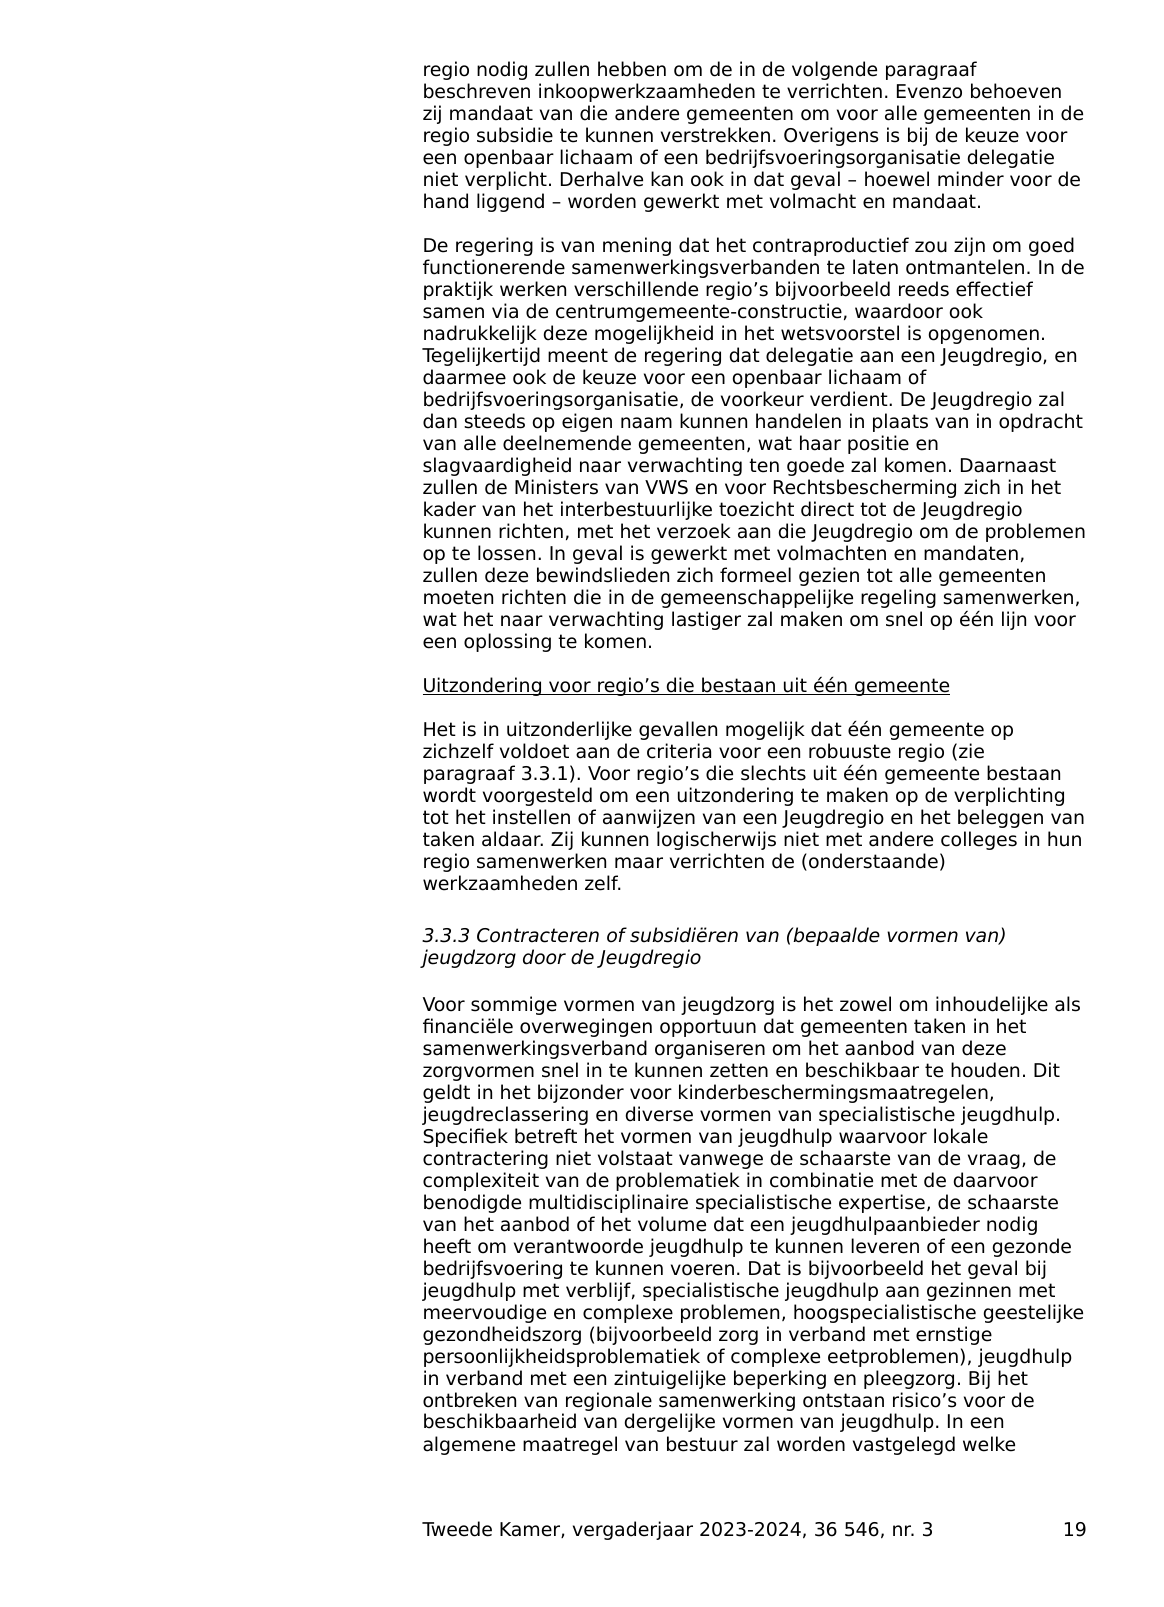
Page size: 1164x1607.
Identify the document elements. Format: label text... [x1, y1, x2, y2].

subtitle Uitzondering voor regio’s die bestaan uit één gemeente [422, 675, 1087, 697]
text Het is in uitzonderlijke gevallen mogelijk dat één gemeente op zichzelf voldoet aan de criteria voor een robuuste regio (zie paragraaf 3.3.1). Voor regio’s die slechts uit één gemeente bestaan wordt voorgesteld om een uitzondering te maken op de verplichting tot het instellen of aanwijzen van een Jeugdregio en het beleggen van taken aldaar. Zij kunnen logischerwijs niet met andere colleges in hun regio samenwerken maar verrichten de (onderstaande) werkzaamheden zelf. [422, 719, 1087, 895]
subtitle 3.3.3 Contracteren of subsidiëren van (bepaalde vormen van) jeugdzorg door de Jeugdregio [422, 925, 1087, 969]
text Voor sommige vormen van jeugdzorg is het zowel om inhoudelijke als financiële overwegingen opportuun dat gemeenten taken in het samenwerkingsverband organiseren om het aanbod van deze zorgvormen snel in te kunnen zetten en beschikbaar te houden. Dit geldt in het bijzonder voor kinderbeschermingsmaatregelen, jeugdreclassering en diverse vormen van specialistische jeugdhulp. Specifiek betreft het vormen van jeugdhulp waarvoor lokale contractering niet volstaat vanwege de schaarste van de vraag, de complexiteit van de problematiek in combinatie met de daarvoor benodigde multidisciplinaire specialistische expertise, de schaarste van het aanbod of het volume dat een jeugdhulpaanbieder nodig heeft om verantwoorde jeugdhulp te kunnen leveren of een gezonde bedrijfsvoering te kunnen voeren. Dat is bijvoorbeeld het geval bij jeugdhulp met verblijf, specialistische jeugdhulp aan gezinnen met meervoudige en complexe problemen, hoogspecialistische geestelijke gezondheidszorg (bijvoorbeeld zorg in verband met ernstige persoonlijkheidsproblematiek of complexe eetproblemen), jeugdhulp in verband met een zintuigelijke beperking en pleegzorg. Bij het ontbreken van regionale samenwerking ontstaan risico’s voor de beschikbaarheid van dergelijke vormen van jeugdhulp. In een algemene maatregel van bestuur zal worden vastgelegd welke [422, 994, 1087, 1455]
text De regering is van mening dat het contraproductief zou zijn om goed functionerende samenwerkingsverbanden te laten ontmantelen. In de praktijk werken verschillende regio’s bijvoorbeeld reeds effectief samen via de centrumgemeente-constructie, waardoor ook nadrukkelijk deze mogelijkheid in het wetsvoorstel is opgenomen. Tegelijkertijd meent de regering dat delegatie aan een Jeugdregio, en daarmee ook de keuze voor een openbaar lichaam of bedrijfsvoeringsorganisatie, de voorkeur verdient. De Jeugdregio zal dan steeds op eigen naam kunnen handelen in plaats van in opdracht van alle deelnemende gemeenten, wat haar positie en slagvaardigheid naar verwachting ten goede zal komen. Daarnaast zullen de Ministers van VWS en voor Rechtsbescherming zich in het kader van het interbestuurlijke toezicht direct tot de Jeugdregio kunnen richten, met het verzoek aan die Jeugdregio om de problemen op te lossen. In geval is gewerkt met volmachten en mandaten, zullen deze bewindslieden zich formeel gezien tot alle gemeenten moeten richten die in de gemeenschappelijke regeling samenwerken, wat het naar verwachting lastiger zal maken om snel op één lijn voor een oplossing te komen. [422, 235, 1087, 653]
text regio nodig zullen hebben om de in de volgende paragraaf beschreven inkoopwerkzaamheden te verrichten. Evenzo behoeven zij mandaat van die andere gemeenten om voor alle gemeenten in de regio subsidie te kunnen verstrekken. Overigens is bij de keuze voor een openbaar lichaam of een bedrijfsvoeringsorganisatie delegatie niet verplicht. Derhalve kan ook in dat geval – hoewel minder voor de hand liggend – worden gewerkt met volmacht en mandaat. [422, 59, 1087, 213]
